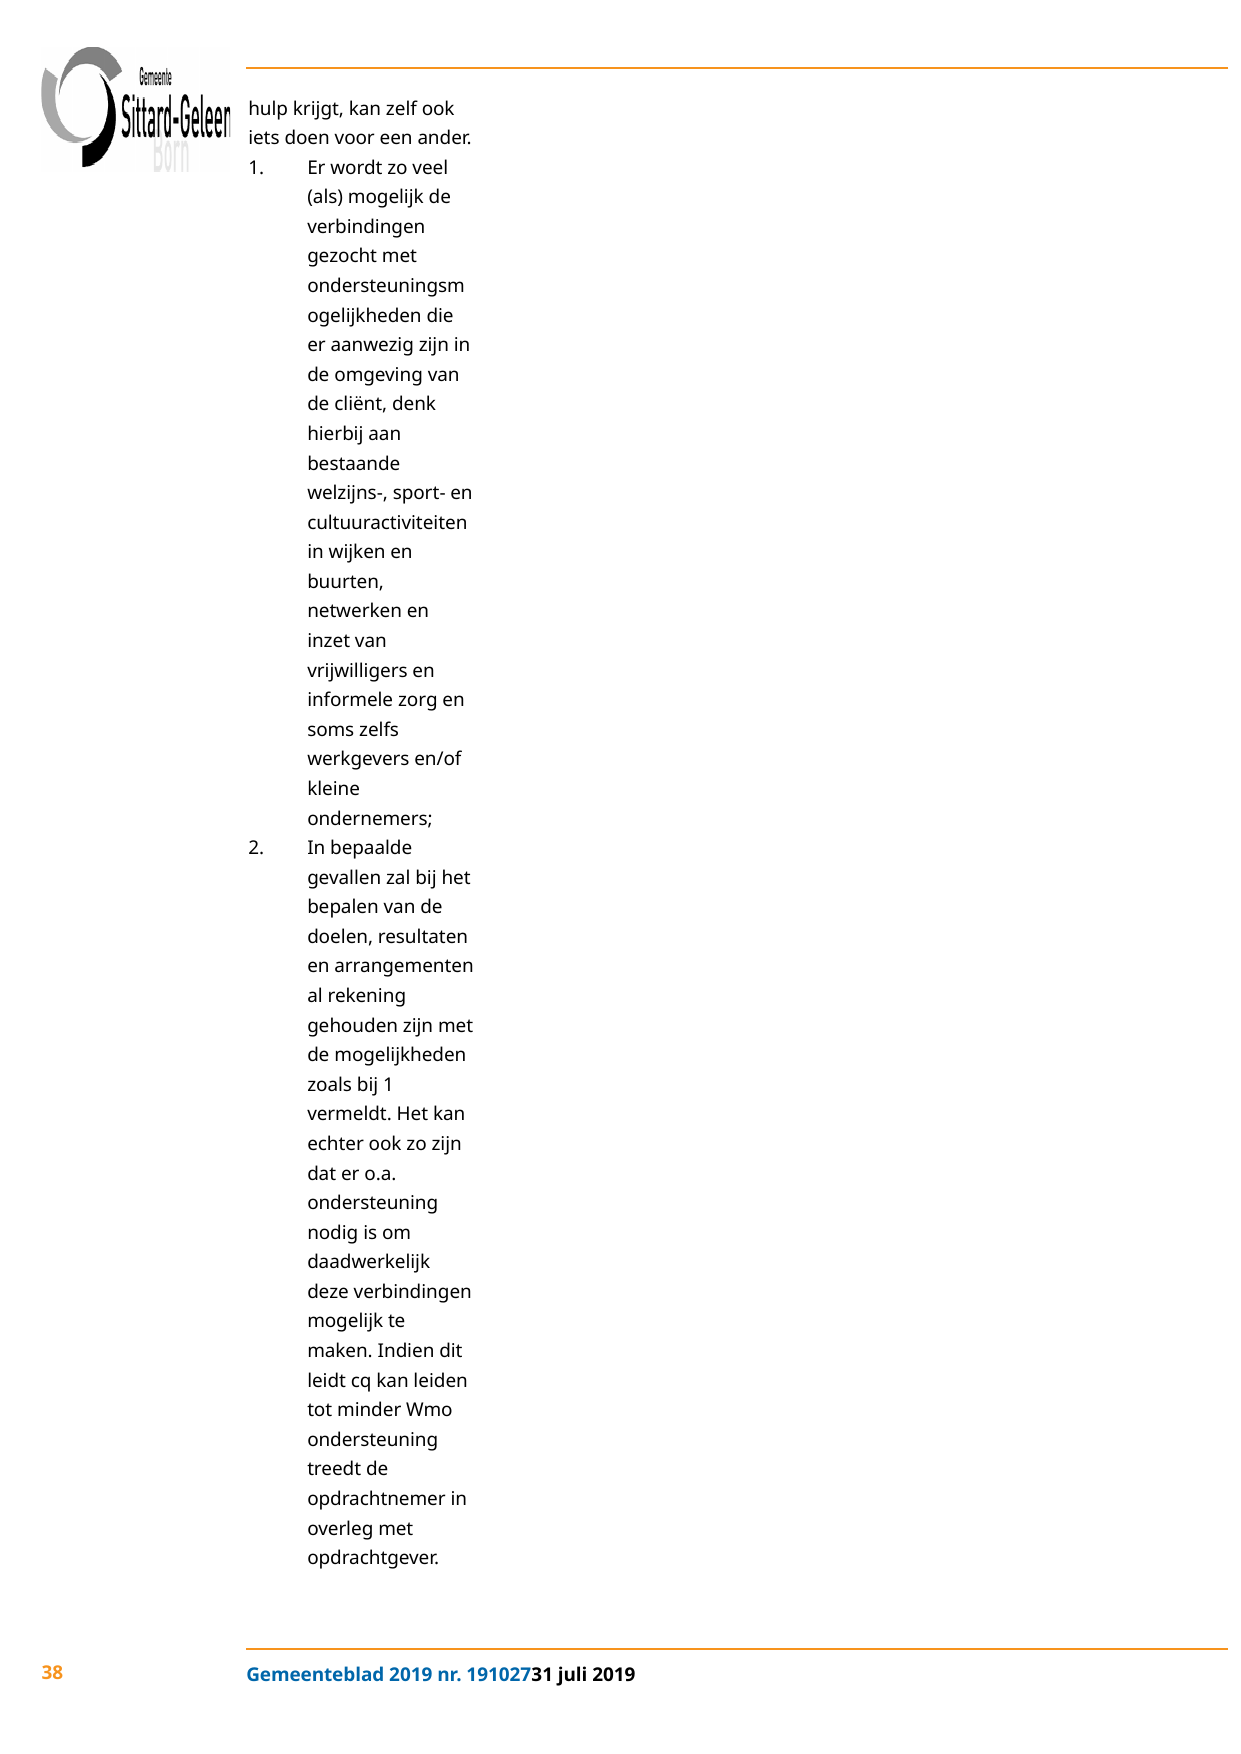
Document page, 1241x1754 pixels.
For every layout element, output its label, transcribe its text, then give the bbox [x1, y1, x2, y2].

picture [41, 47, 231, 172]
table_cell [700, 95, 926, 1570]
table_cell [474, 95, 700, 1570]
table_cell [926, 95, 1152, 1570]
table_cell hulp krijgt, kan zelf ook iets doen voor een ander. Er wordt zo veel (als) mogelijk de verbindingen gezocht met ondersteuningsmogelijkheden die er aanwezig zijn in de omgeving van de cliënt, denk hierbij aan bestaande welzijns-, sport- en cultuuractiviteiten in wijken en buurten, netwerken en inzet van vrijwilligers en informele zorg en soms zelfs werkgevers en/of kleine ondernemers; In bepaalde gevallen zal bij het bepalen van de doelen, resultaten en arrangementen al rekening gehouden zijn met de mogelijkheden zoals bij 1 vermeldt. Het kan echter ook zo zijn dat er o.a. ondersteuning nodig is om daadwerkelijk deze verbindingen mogelijk te maken. Indien dit leidt cq kan leiden tot minder Wmo ondersteuning treedt de opdrachtnemer in overleg met opdrachtgever. [248, 95, 474, 1570]
